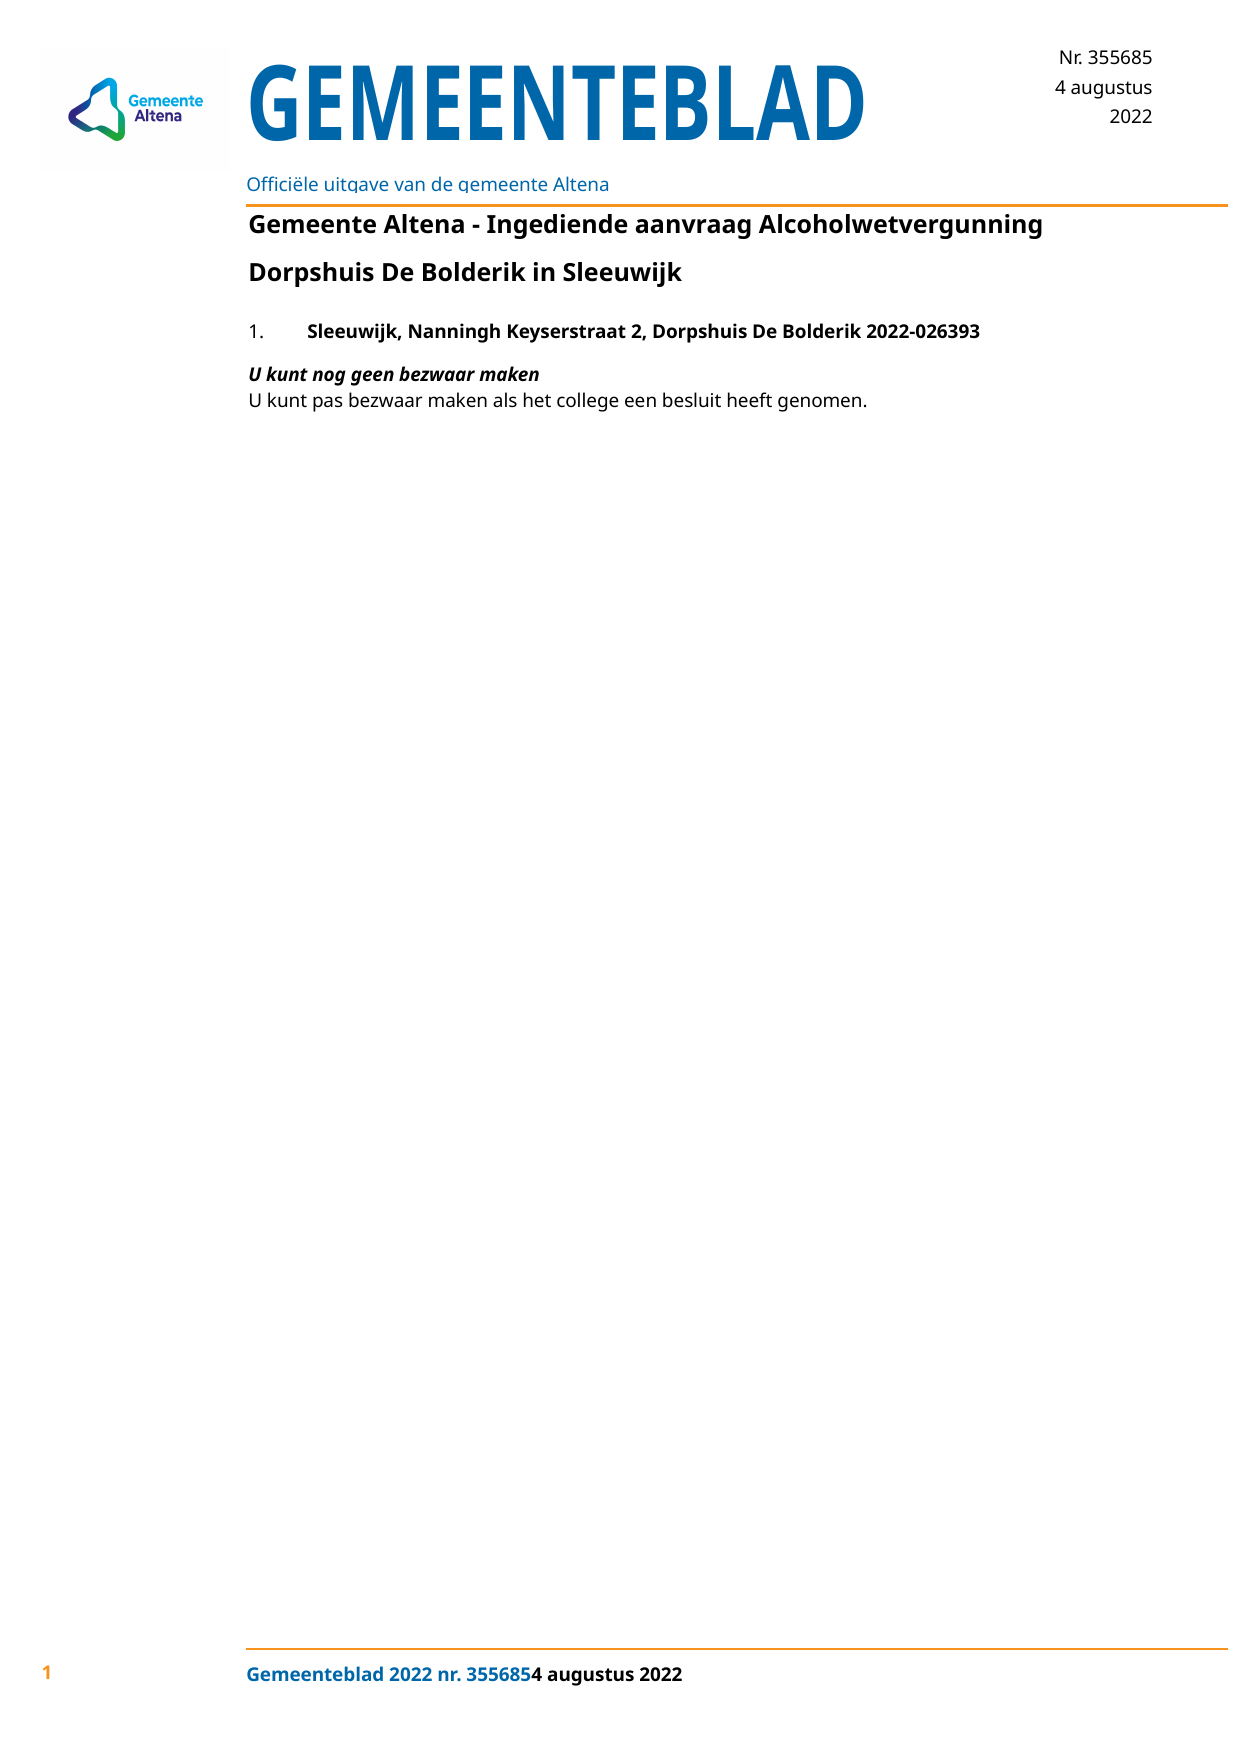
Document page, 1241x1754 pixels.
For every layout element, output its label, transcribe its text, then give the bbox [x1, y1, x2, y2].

picture [41, 47, 231, 172]
text U kunt pas bezwaar maken als het college een besluit heeft genomen. [248, 387, 1152, 412]
text U kunt nog geen bezwaar maken [248, 361, 1152, 387]
list Sleeuwijk, Nanningh Keyserstraat 2, Dorpshuis De Bolderik 2022-026393 [248, 318, 1152, 344]
text Gemeente Altena - Ingediende aanvraag Alcoholwetvergunning Dorpshuis De Bolderik in Sleeuwijk [248, 207, 1152, 288]
